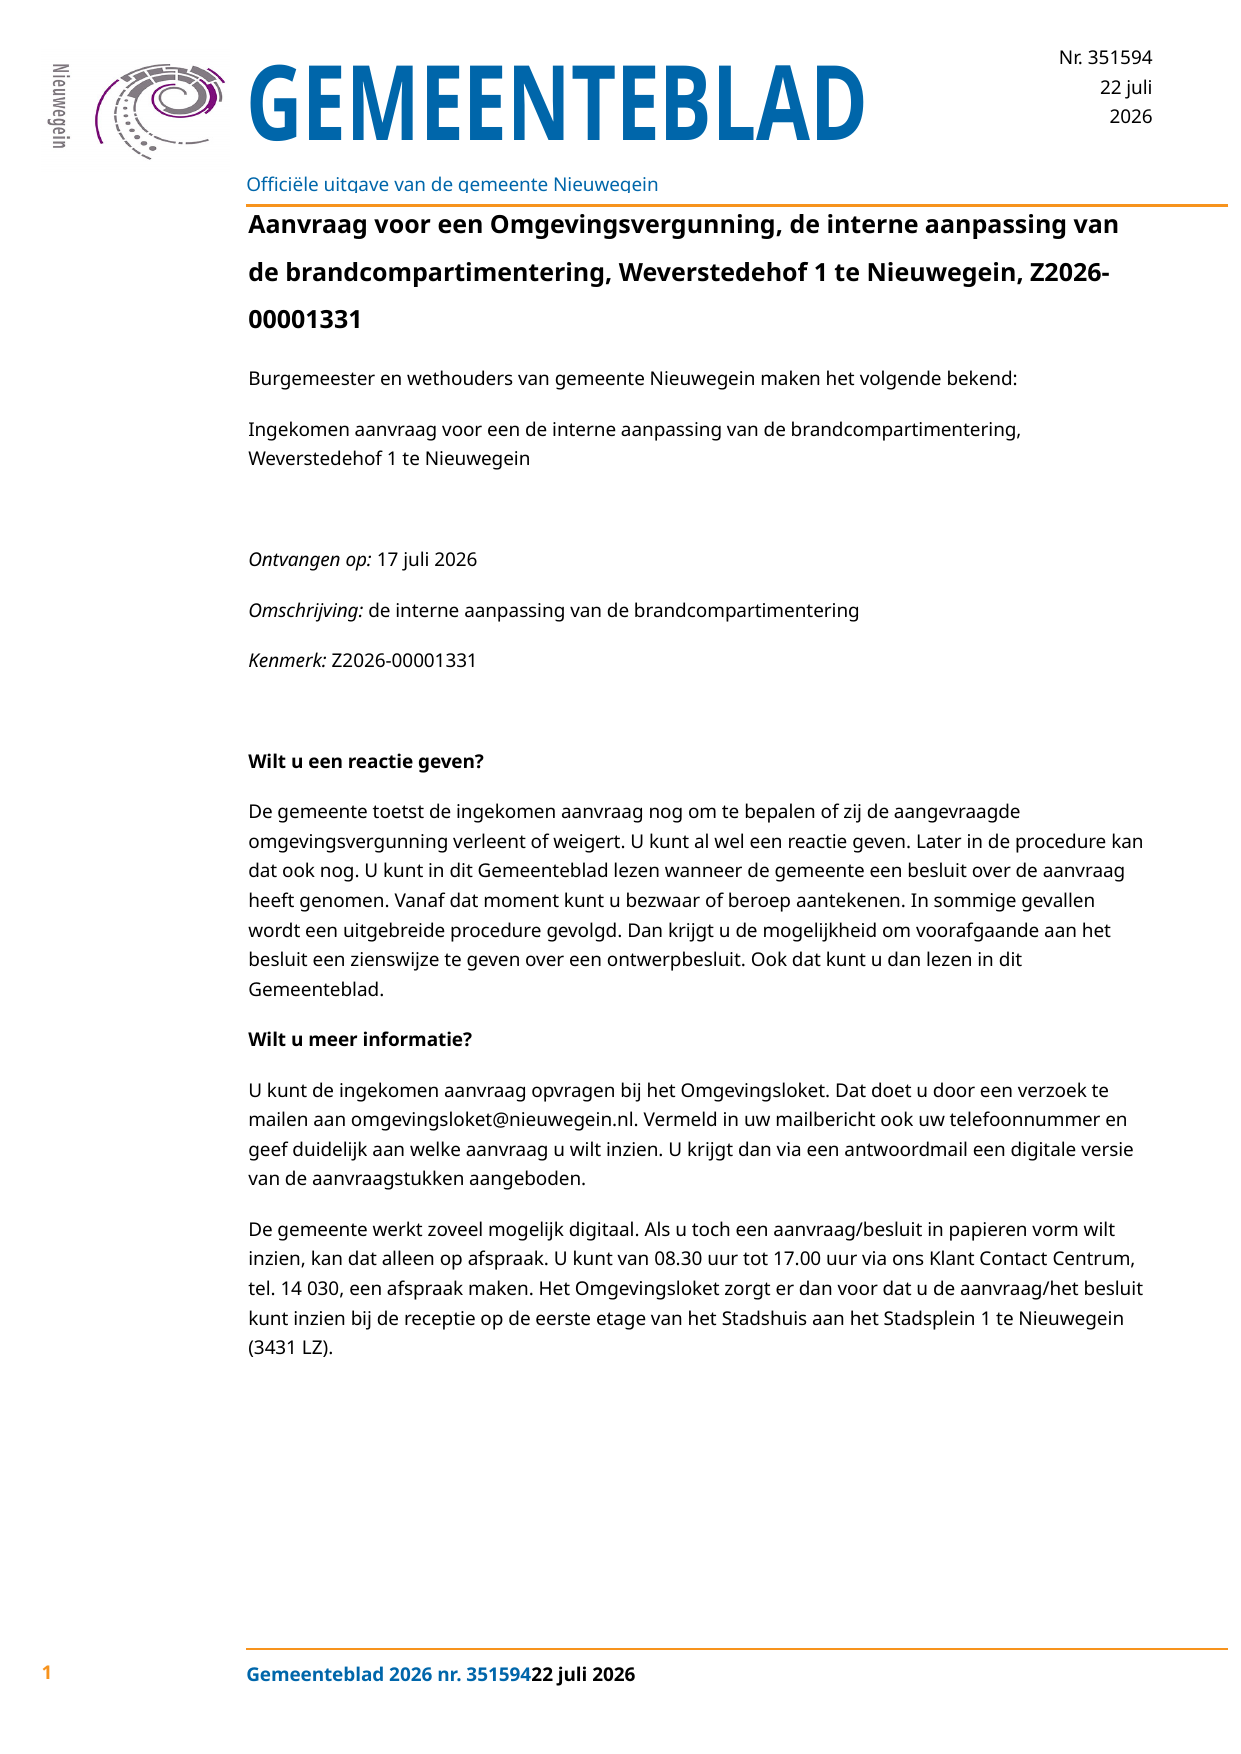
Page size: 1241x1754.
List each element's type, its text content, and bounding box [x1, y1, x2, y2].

text Kenmerk: Z2026-00001331 [248, 647, 1152, 673]
text De gemeente toetst de ingekomen aanvraag nog om te bepalen of zij de aangevraagde omgevingsvergunning verleent of weigert. U kunt al wel een reactie geven. Later in de procedure kan dat ook nog. U kunt in dit Gemeenteblad lezen wanneer de gemeente een besluit over de aanvraag heeft genomen. Vanaf dat moment kunt u bezwaar of beroep aantekenen. In sommige gevallen wordt een uitgebreide procedure gevolgd. Dan krijgt u de mogelijkheid om voorafgaande aan het besluit een zienswijze te geven over een ontwerpbesluit. Ook dat kunt u dan lezen in dit Gemeenteblad. [248, 798, 1152, 1002]
text De gemeente werkt zoveel mogelijk digitaal. Als u toch een aanvraag/besluit in papieren vorm wilt inzien, kan dat alleen op afspraak. U kunt van 08.30 uur tot 17.00 uur via ons Klant Contact Centrum, tel. 14 030, een afspraak maken. Het Omgevingsloket zorgt er dan voor dat u de aanvraag/het besluit kunt inzien bij de receptie op de eerste etage van het Stadshuis aan het Stadsplein 1 te Nieuwegein (3431 LZ). [248, 1216, 1152, 1360]
picture [41, 47, 231, 172]
text Ontvangen op: 17 juli 2026 [248, 546, 1152, 572]
text Burgemeester en wethouders van gemeente Nieuwegein maken het volgende bekend: [248, 366, 1152, 391]
text Omschrijving: de interne aanpassing van de brandcompartimentering [248, 597, 1152, 622]
text Wilt u meer informatie? [248, 1026, 1152, 1052]
text U kunt de ingekomen aanvraag opvragen bij het Omgevingsloket. Dat doet u door een verzoek te mailen aan omgevingsloket@nieuwegein.nl. Vermeld in uw mailbericht ook uw telefoonnummer en geef duidelijk aan welke aanvraag u wilt inzien. U krijgt dan via een antwoordmail een digitale versie van de aanvraagstukken aangeboden. [248, 1077, 1152, 1191]
text Ingekomen aanvraag voor een de interne aanpassing van de brandcompartimentering, Weverstedehof 1 te Nieuwegein [248, 416, 1152, 471]
text Aanvraag voor een Omgevingsvergunning, de interne aanpassing van de brandcompartimentering, Weverstedehof 1 te Nieuwegein, Z2026-00001331 [248, 207, 1152, 336]
text Wilt u een reactie geven? [248, 748, 1152, 774]
